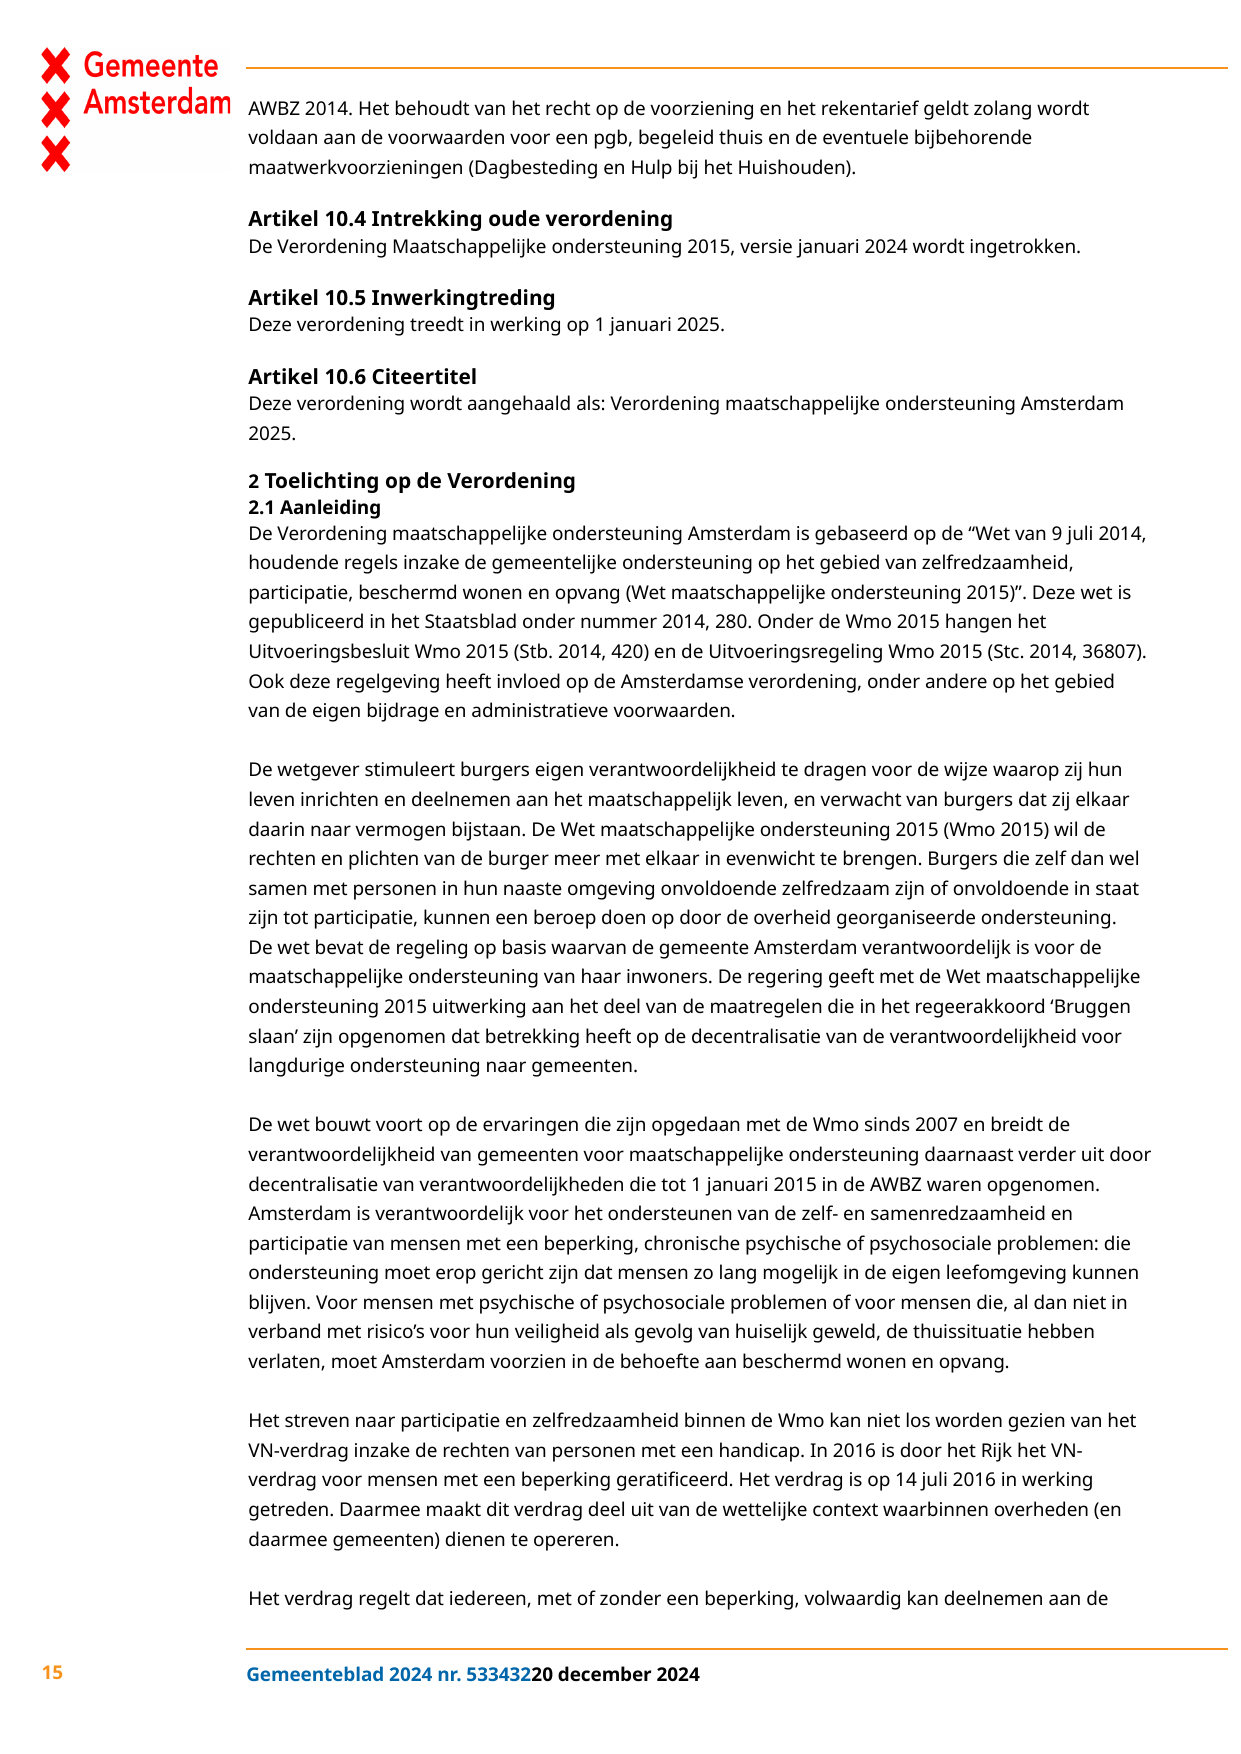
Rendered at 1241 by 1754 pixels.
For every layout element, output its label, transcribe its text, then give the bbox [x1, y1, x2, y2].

text Deze verordening treedt in werking op 1 januari 2025. [248, 312, 1152, 337]
text De wet bouwt voort op de ervaringen die zijn opgedaan met de Wmo sinds 2007 en breidt de verantwoordelijkheid van gemeenten voor maatschappelijke ondersteuning daarnaast verder uit door decentralisatie van verantwoordelijkheden die tot 1 januari 2015 in de AWBZ waren opgenomen. Amsterdam is verantwoordelijk voor het ondersteunen van de zelf- en samenredzaamheid en participatie van mensen met een beperking, chronische psychische of psychosociale problemen: die ondersteuning moet erop gericht zijn dat mensen zo lang mogelijk in de eigen leefomgeving kunnen blijven. Voor mensen met psychische of psychosociale problemen of voor mensen die, al dan niet in verband met risico’s voor hun veiligheid als gevolg van huiselijk geweld, de thuissituatie hebben verlaten, moet Amsterdam voorzien in de behoefte aan beschermd wonen en opvang. [248, 1112, 1152, 1374]
text Artikel 10.5 Inwerkingtreding [248, 283, 1152, 312]
text De Verordening Maatschappelijke ondersteuning 2015, versie januari 2024 wordt ingetrokken. [248, 233, 1152, 258]
text 2 Toelichting op de Verordening [248, 466, 1152, 494]
text De Verordening maatschappelijke ondersteuning Amsterdam is gebaseerd op de “Wet van 9 juli 2014, houdende regels inzake de gemeentelijke ondersteuning op het gebied van zelfredzaamheid, participatie, beschermd wonen en opvang (Wet maatschappelijke ondersteuning 2015)”. Deze wet is gepubliceerd in het Staatsblad onder nummer 2014, 280. Onder de Wmo 2015 hangen het Uitvoeringsbesluit Wmo 2015 (Stb. 2014, 420) en de Uitvoeringsregeling Wmo 2015 (Stc. 2014, 36807). Ook deze regelgeving heeft invloed op de Amsterdamse verordening, onder andere op het gebied van de eigen bijdrage en administratieve voorwaarden. [248, 520, 1152, 723]
text De wet bevat de regeling op basis waarvan de gemeente Amsterdam verantwoordelijk is voor de maatschappelijke ondersteuning van haar inwoners. De regering geeft met de Wet maatschappelijke ondersteuning 2015 uitwerking aan het deel van de maatregelen die in het regeerakkoord ‘Bruggen slaan’ zijn opgenomen dat betrekking heeft op de decentralisatie van de verantwoordelijkheid voor langdurige ondersteuning naar gemeenten. [248, 934, 1152, 1078]
text De wetgever stimuleert burgers eigen verantwoordelijkheid te dragen voor de wijze waarop zij hun leven inrichten en deelnemen aan het maatschappelijk leven, en verwacht van burgers dat zij elkaar daarin naar vermogen bijstaan. De Wet maatschappelijke ondersteuning 2015 (Wmo 2015) wil de rechten en plichten van de burger meer met elkaar in evenwicht te brengen. Burgers die zelf dan wel samen met personen in hun naaste omgeving onvoldoende zelfredzaam zijn of onvoldoende in staat zijn tot participatie, kunnen een beroep doen op door de overheid georganiseerde ondersteuning. [248, 757, 1152, 930]
text Het streven naar participatie en zelfredzaamheid binnen de Wmo kan niet los worden gezien van het VN-verdrag inzake de rechten van personen met een handicap. In 2016 is door het Rijk het VN-verdrag voor mensen met een beperking geratificeerd. Het verdrag is op 14 juli 2016 in werking getreden. Daarmee maakt dit verdrag deel uit van de wettelijke context waarbinnen overheden (en daarmee gemeenten) dienen te opereren. [248, 1407, 1152, 1551]
text Artikel 10.6 Citeertitel [248, 362, 1152, 391]
picture [41, 47, 231, 172]
text Deze verordening wordt aangehaald als: Verordening maatschappelijke ondersteuning Amsterdam 2025. [248, 391, 1152, 446]
text AWBZ 2014. Het behoudt van het recht op de voorziening en het rekentarief geldt zolang wordt voldaan aan de voorwaarden voor een pgb, begeleid thuis en de eventuele bijbehorende maatwerkvoorzieningen (Dagbesteding en Hulp bij het Huishouden). [248, 95, 1152, 180]
text Het verdrag regelt dat iedereen, met of zonder een beperking, volwaardig kan deelnemen aan de [248, 1585, 1152, 1611]
text Artikel 10.4 Intrekking oude verordening [248, 204, 1152, 233]
text 2.1 Aanleiding [248, 494, 1152, 520]
